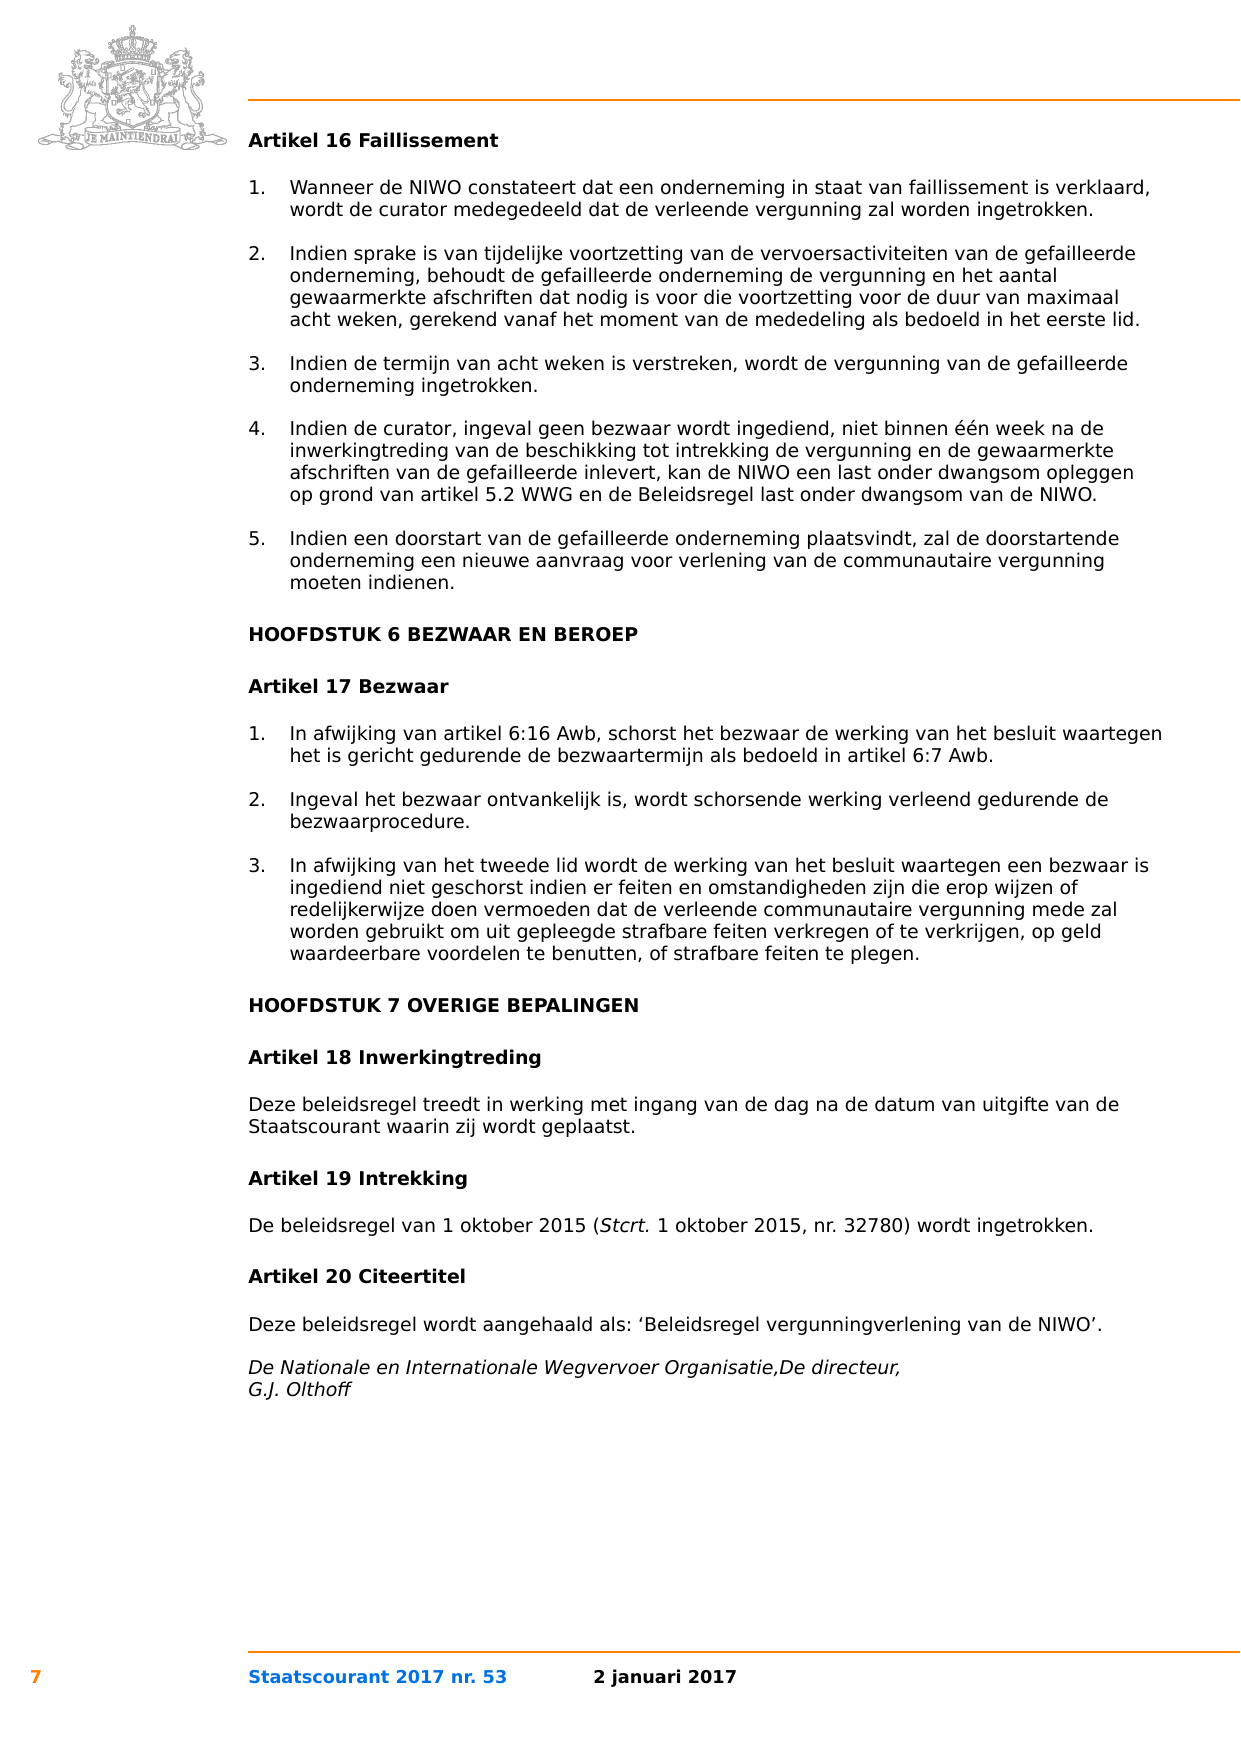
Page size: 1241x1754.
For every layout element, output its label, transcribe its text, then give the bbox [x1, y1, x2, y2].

text Deze beleidsregel wordt aangehaald als: ‘Beleidsregel vergunningverlening van de NIWO’. [248, 1313, 1163, 1335]
subtitle Artikel 18 Inwerkingtreding [248, 1047, 1163, 1068]
text De Nationale en Internationale Wegvervoer Organisatie,De directeur, G.J. Olthoff [248, 1357, 1163, 1401]
text 2. Ingeval het bezwaar ontvankelijk is, wordt schorsende werking verleend gedurende de bezwaarprocedure. [248, 789, 1163, 833]
text 1. In afwijking van artikel 6:16 Awb, schorst het bezwaar de werking van het besluit waartegen het is gericht gedurende de bezwaartermijn als bedoeld in artikel 6:7 Awb. [248, 723, 1163, 767]
subtitle HOOFDSTUK 6 BEZWAAR EN BEROEP [248, 624, 1163, 646]
text 4. Indien de curator, ingeval geen bezwaar wordt ingediend, niet binnen één week na de inwerkingtreding van de beschikking tot intrekking de vergunning en de gewaarmerkte afschriften van de gefailleerde inlevert, kan de NIWO een last onder dwangsom opleggen op grond van artikel 5.2 WWG en de Beleidsregel last onder dwangsom van de NIWO. [248, 418, 1163, 506]
text 3. In afwijking van het tweede lid wordt de werking van het besluit waartegen een bezwaar is ingediend niet geschorst indien er feiten en omstandigheden zijn die erop wijzen of redelijkerwijze doen vermoeden dat de verleende communautaire vergunning mede zal worden gebruikt om uit gepleegde strafbare feiten verkregen of te verkrijgen, op geld waardeerbare voordelen te benutten, of strafbare feiten te plegen. [248, 855, 1163, 964]
text 3. Indien de termijn van acht weken is verstreken, wordt de vergunning van de gefailleerde onderneming ingetrokken. [248, 352, 1163, 396]
subtitle Artikel 20 Citeertitel [248, 1266, 1163, 1288]
subtitle Artikel 16 Faillissement [248, 130, 1163, 152]
text 2. Indien sprake is van tijdelijke voortzetting van de vervoersactiviteiten van de gefailleerde onderneming, behoudt de gefailleerde onderneming de vergunning en het aantal gewaarmerkte afschriften dat nodig is voor die voortzetting voor de duur van maximaal acht weken, gerekend vanaf het moment van de mededeling als bedoeld in het eerste lid. [248, 243, 1163, 331]
text Deze beleidsregel treedt in werking met ingang van de dag na de datum van uitgifte van de Staatscourant waarin zij wordt geplaatst. [248, 1093, 1163, 1137]
subtitle Artikel 19 Intrekking [248, 1167, 1163, 1189]
subtitle HOOFDSTUK 7 OVERIGE BEPALINGEN [248, 994, 1163, 1017]
text 1. Wanneer de NIWO constateert dat een onderneming in staat van faillissement is verklaard, wordt de curator medegedeeld dat de verleende vergunning zal worden ingetrokken. [248, 177, 1163, 221]
picture [38, 25, 227, 150]
subtitle Artikel 17 Bezwaar [248, 676, 1163, 698]
text 5. Indien een doorstart van de gefailleerde onderneming plaatsvindt, zal de doorstartende onderneming een nieuwe aanvraag voor verlening van de communautaire vergunning moeten indienen. [248, 528, 1163, 594]
text De beleidsregel van 1 oktober 2015 (Stcrt. 1 oktober 2015, nr. 32780) wordt ingetrokken. [248, 1214, 1163, 1236]
